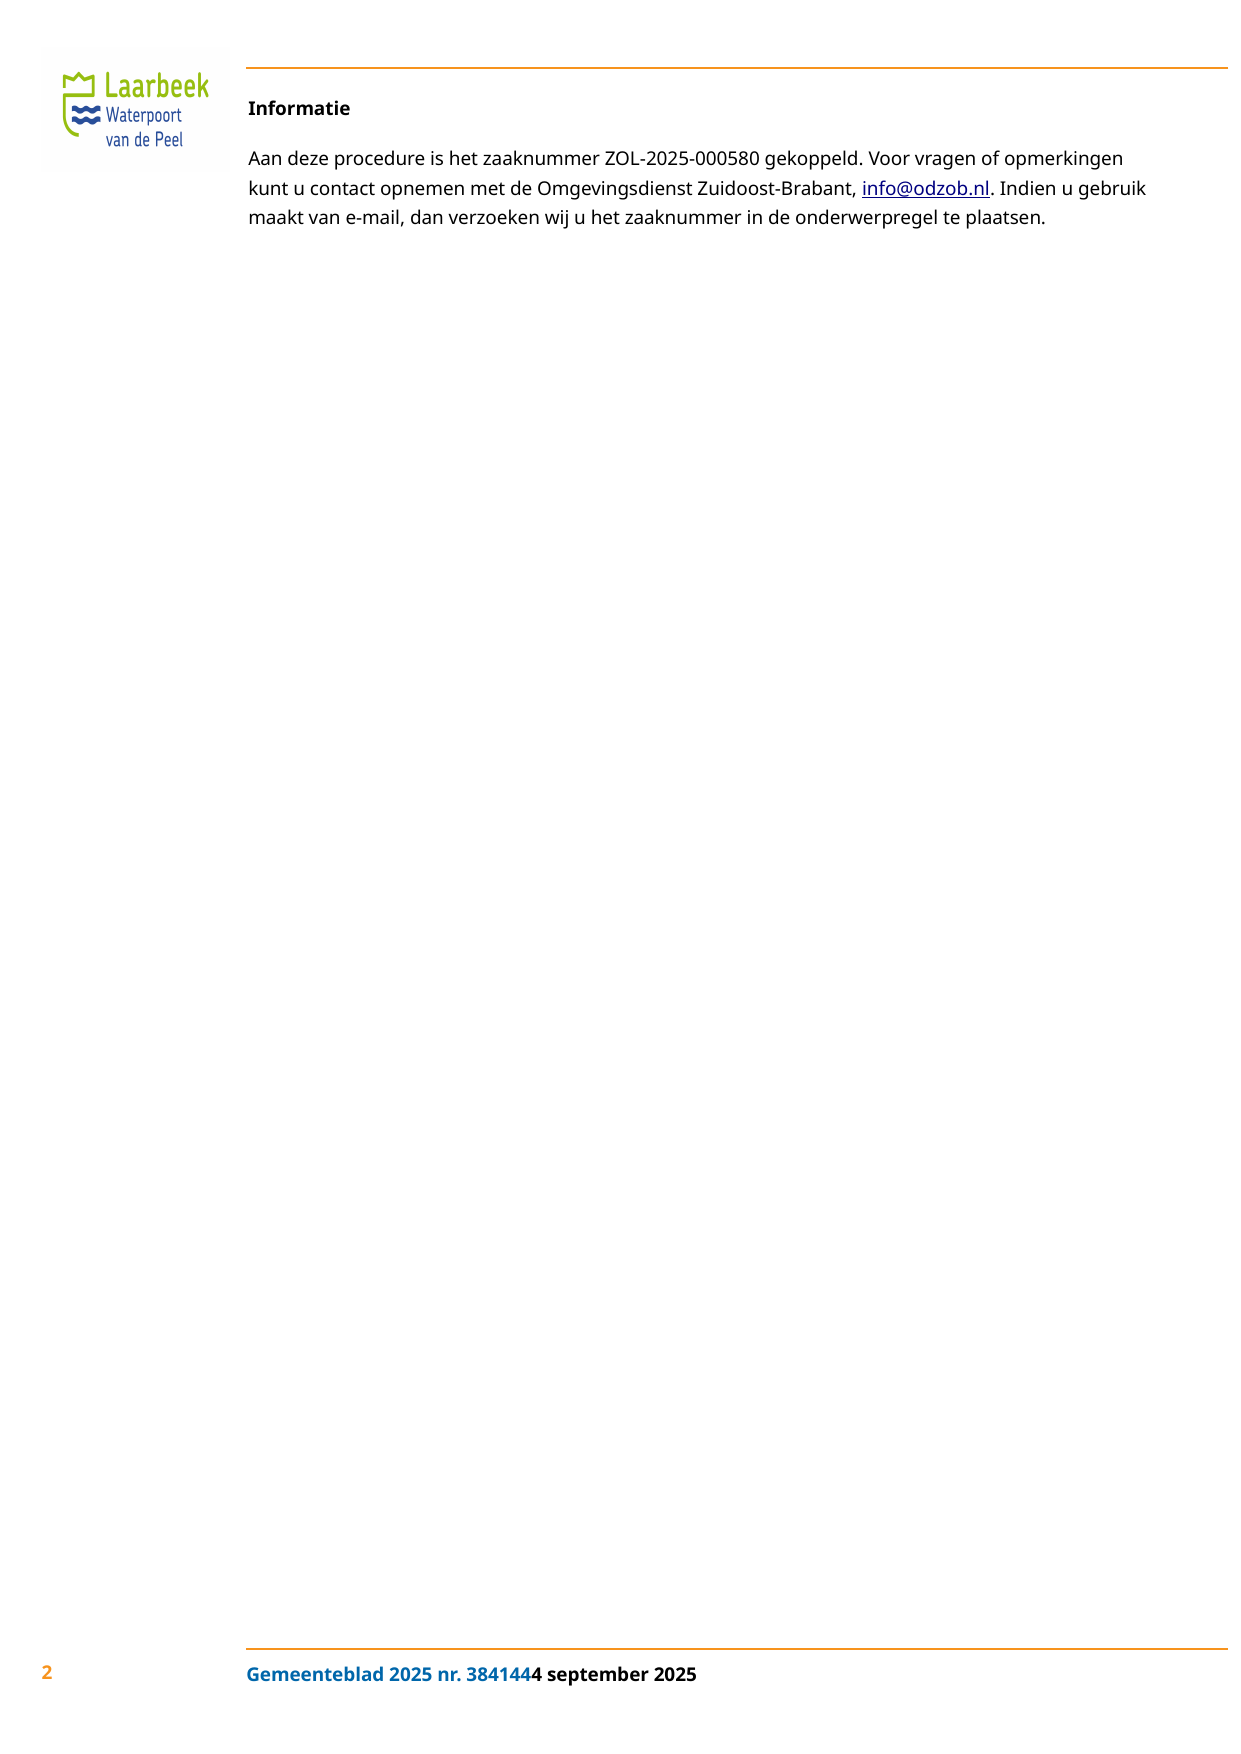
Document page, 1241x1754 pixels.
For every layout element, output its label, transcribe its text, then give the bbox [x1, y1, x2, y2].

text Aan deze procedure is het zaaknummer ZOL-2025-000580 gekoppeld. Voor vragen of opmerkingen kunt u contact opnemen met de Omgevingsdienst Zuidoost-Brabant, info@odzob.nl. Indien u gebruik maakt van e-mail, dan verzoeken wij u het zaaknummer in de onderwerpregel te plaatsen. [248, 145, 1152, 230]
picture [41, 47, 231, 172]
text Informatie [248, 95, 1152, 121]
